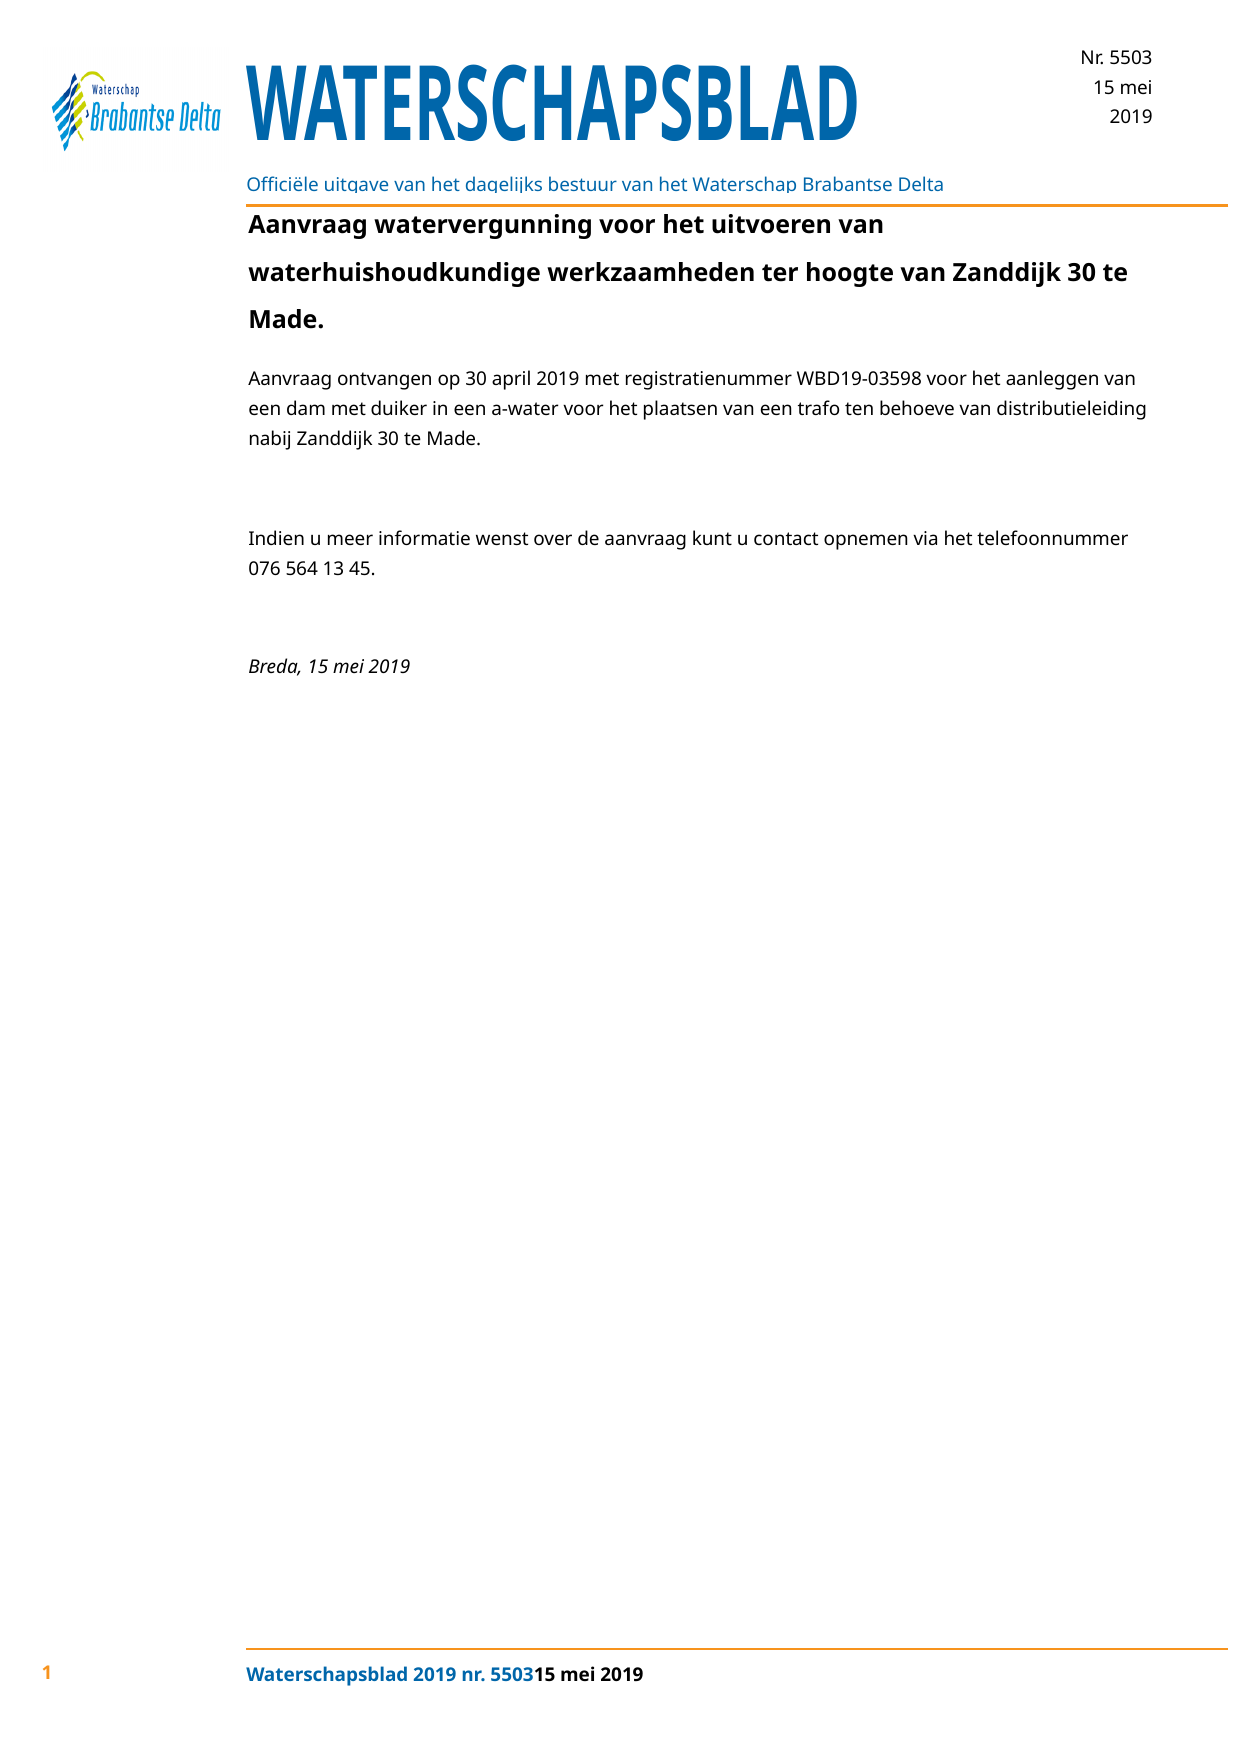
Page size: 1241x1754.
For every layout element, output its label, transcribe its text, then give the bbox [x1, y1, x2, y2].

text Breda, 15 mei 2019 [248, 653, 1152, 679]
picture [41, 47, 231, 172]
text Indien u meer informatie wenst over de aanvraag kunt u contact opnemen via het telefoonnummer 076 564 13 45. [248, 526, 1152, 581]
text Aanvraag watervergunning voor het uitvoeren van waterhuishoudkundige werkzaamheden ter hoogte van Zanddijk 30 te Made. [248, 207, 1152, 336]
text Aanvraag ontvangen op 30 april 2019 met registratienummer WBD19-03598 voor het aanleggen van een dam met duiker in een a-water voor het plaatsen van een trafo ten behoeve van distributieleiding nabij Zanddijk 30 te Made. [248, 366, 1152, 450]
